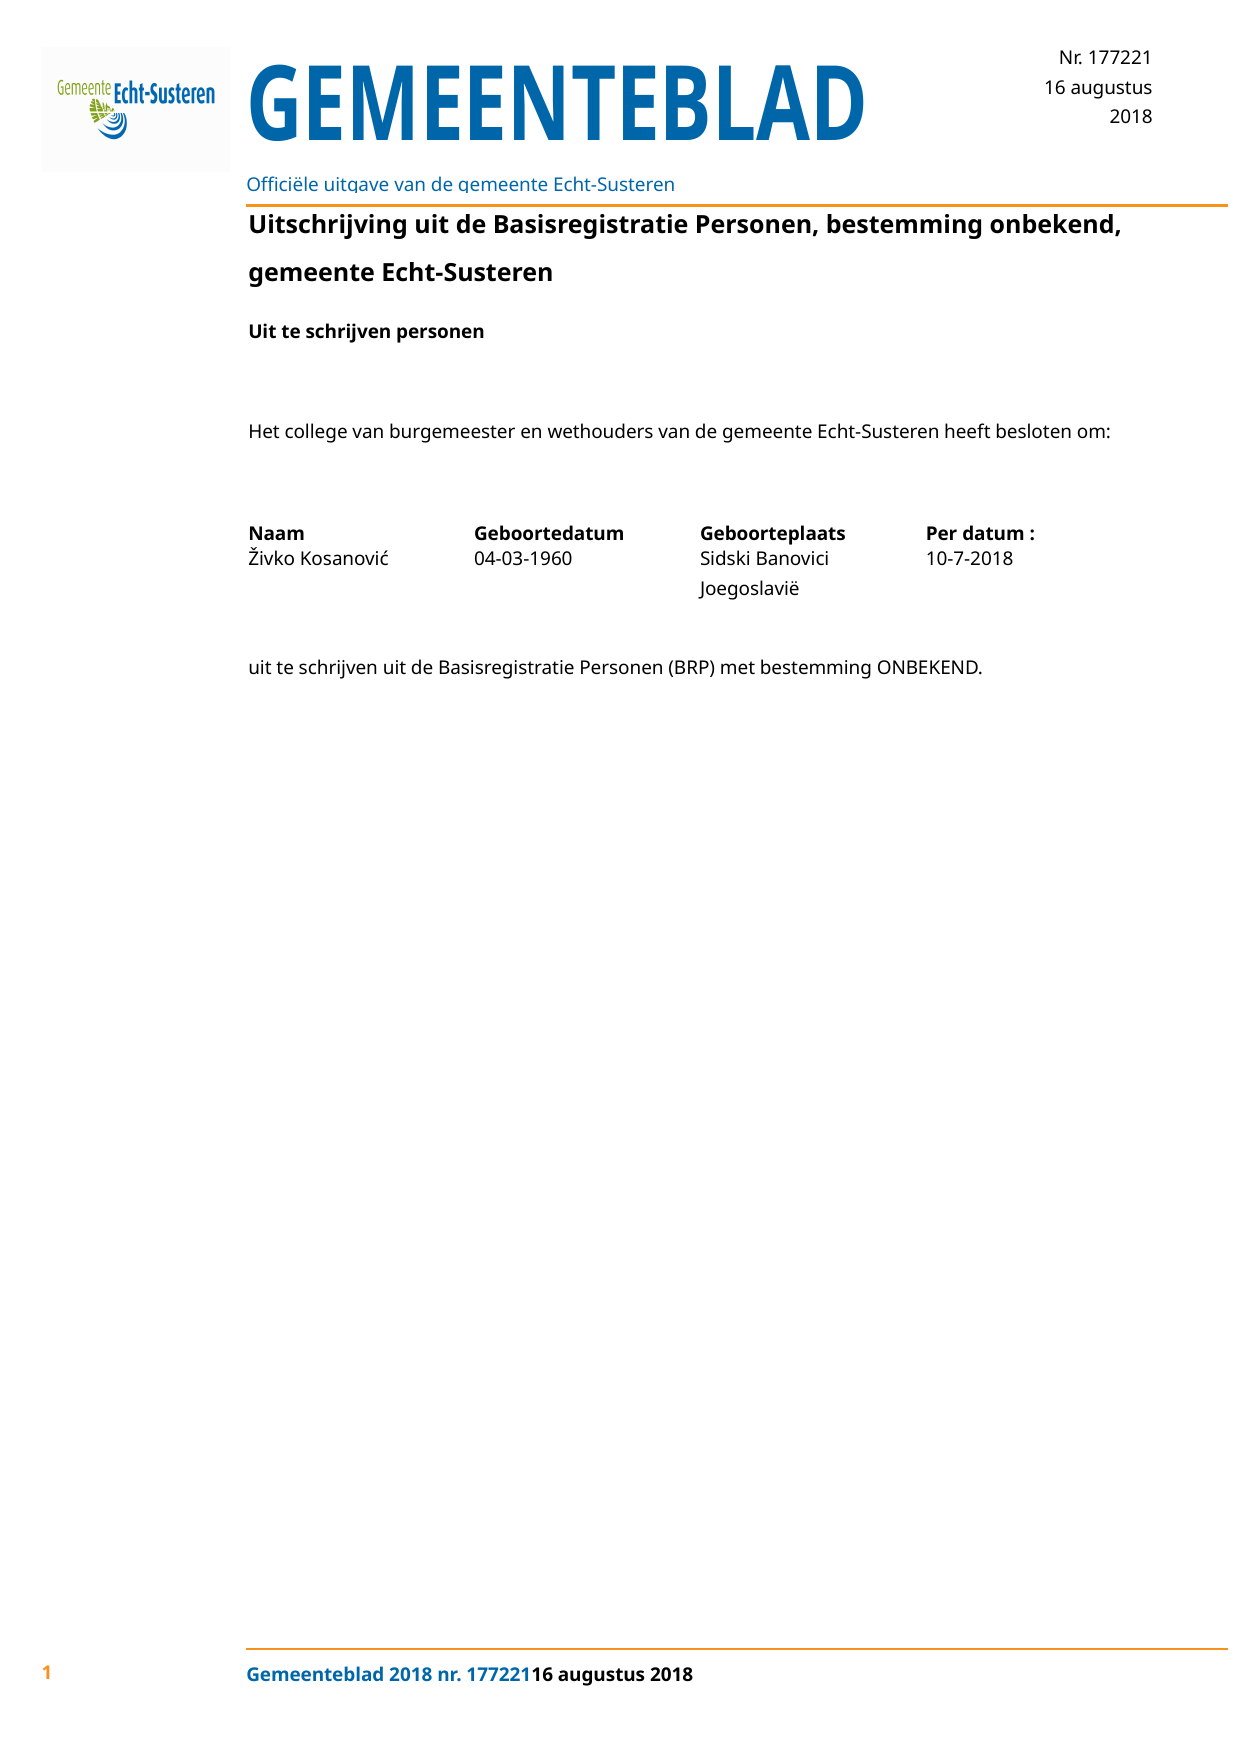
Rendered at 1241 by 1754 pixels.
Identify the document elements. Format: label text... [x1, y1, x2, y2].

text Uit te schrijven personen [248, 318, 1152, 344]
table_header Per datum : [926, 520, 1152, 545]
text Het college van burgemeester en wethouders van de gemeente Echt-Susteren heeft besloten om: [248, 419, 1152, 444]
table_cell 10-7-2018 [926, 545, 1152, 601]
text uit te schrijven uit de Basisregistratie Personen (BRP) met bestemming ONBEKEND. [248, 654, 1152, 680]
picture [41, 47, 231, 172]
table_header Geboorteplaats [700, 520, 926, 545]
table_cell Živko Kosanović [248, 545, 474, 601]
table_header Geboortedatum [474, 520, 700, 545]
table_cell 04-03-1960 [474, 545, 700, 601]
table_header Naam [248, 520, 474, 545]
table_cell Sidski Banovici Joegoslavië [700, 545, 926, 601]
text Uitschrijving uit de Basisregistratie Personen, bestemming onbekend, gemeente Echt-Susteren [248, 207, 1152, 288]
